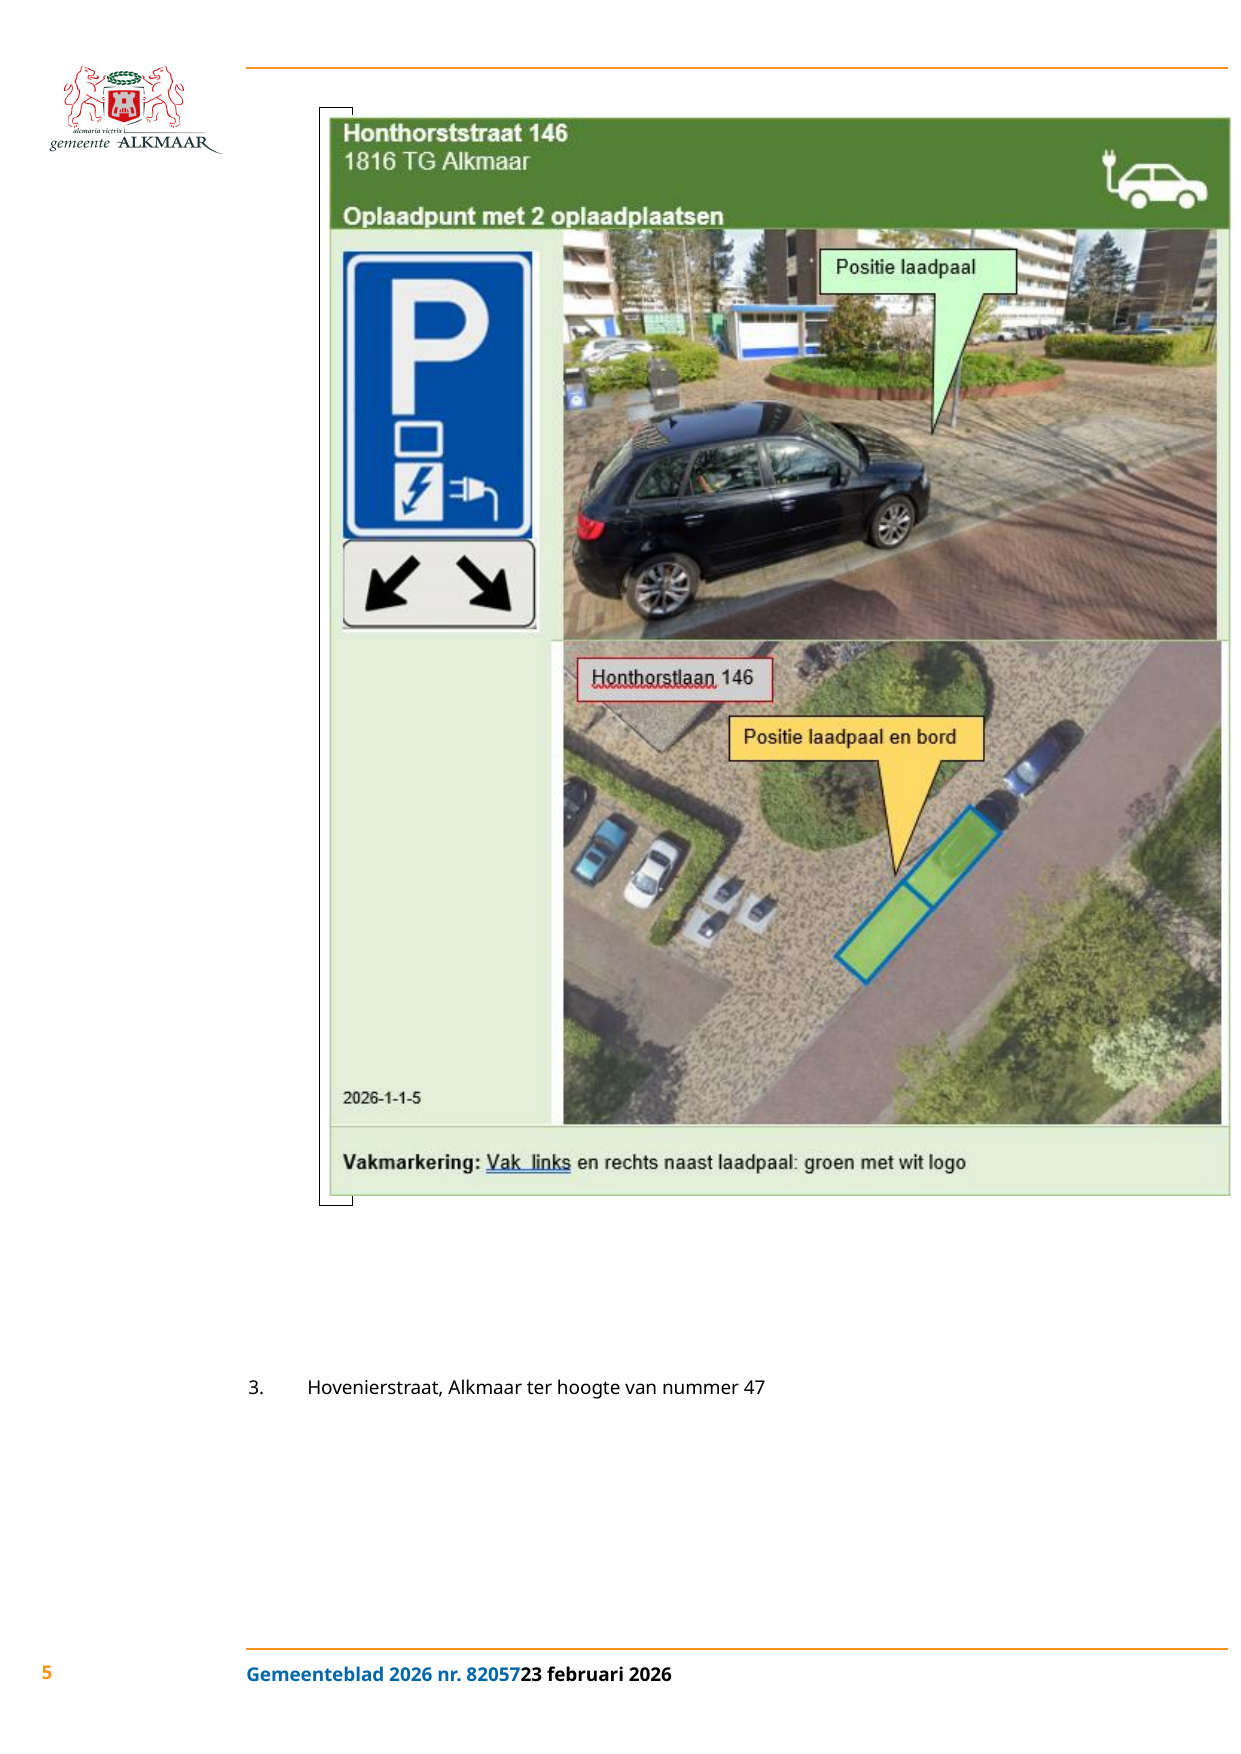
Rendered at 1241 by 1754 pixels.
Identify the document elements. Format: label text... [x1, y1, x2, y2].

list Hovenierstraat, Alkmaar ter hoogte van nummer 47 [248, 1374, 1152, 1400]
picture [41, 47, 231, 172]
picture [327, 115, 1232, 1196]
